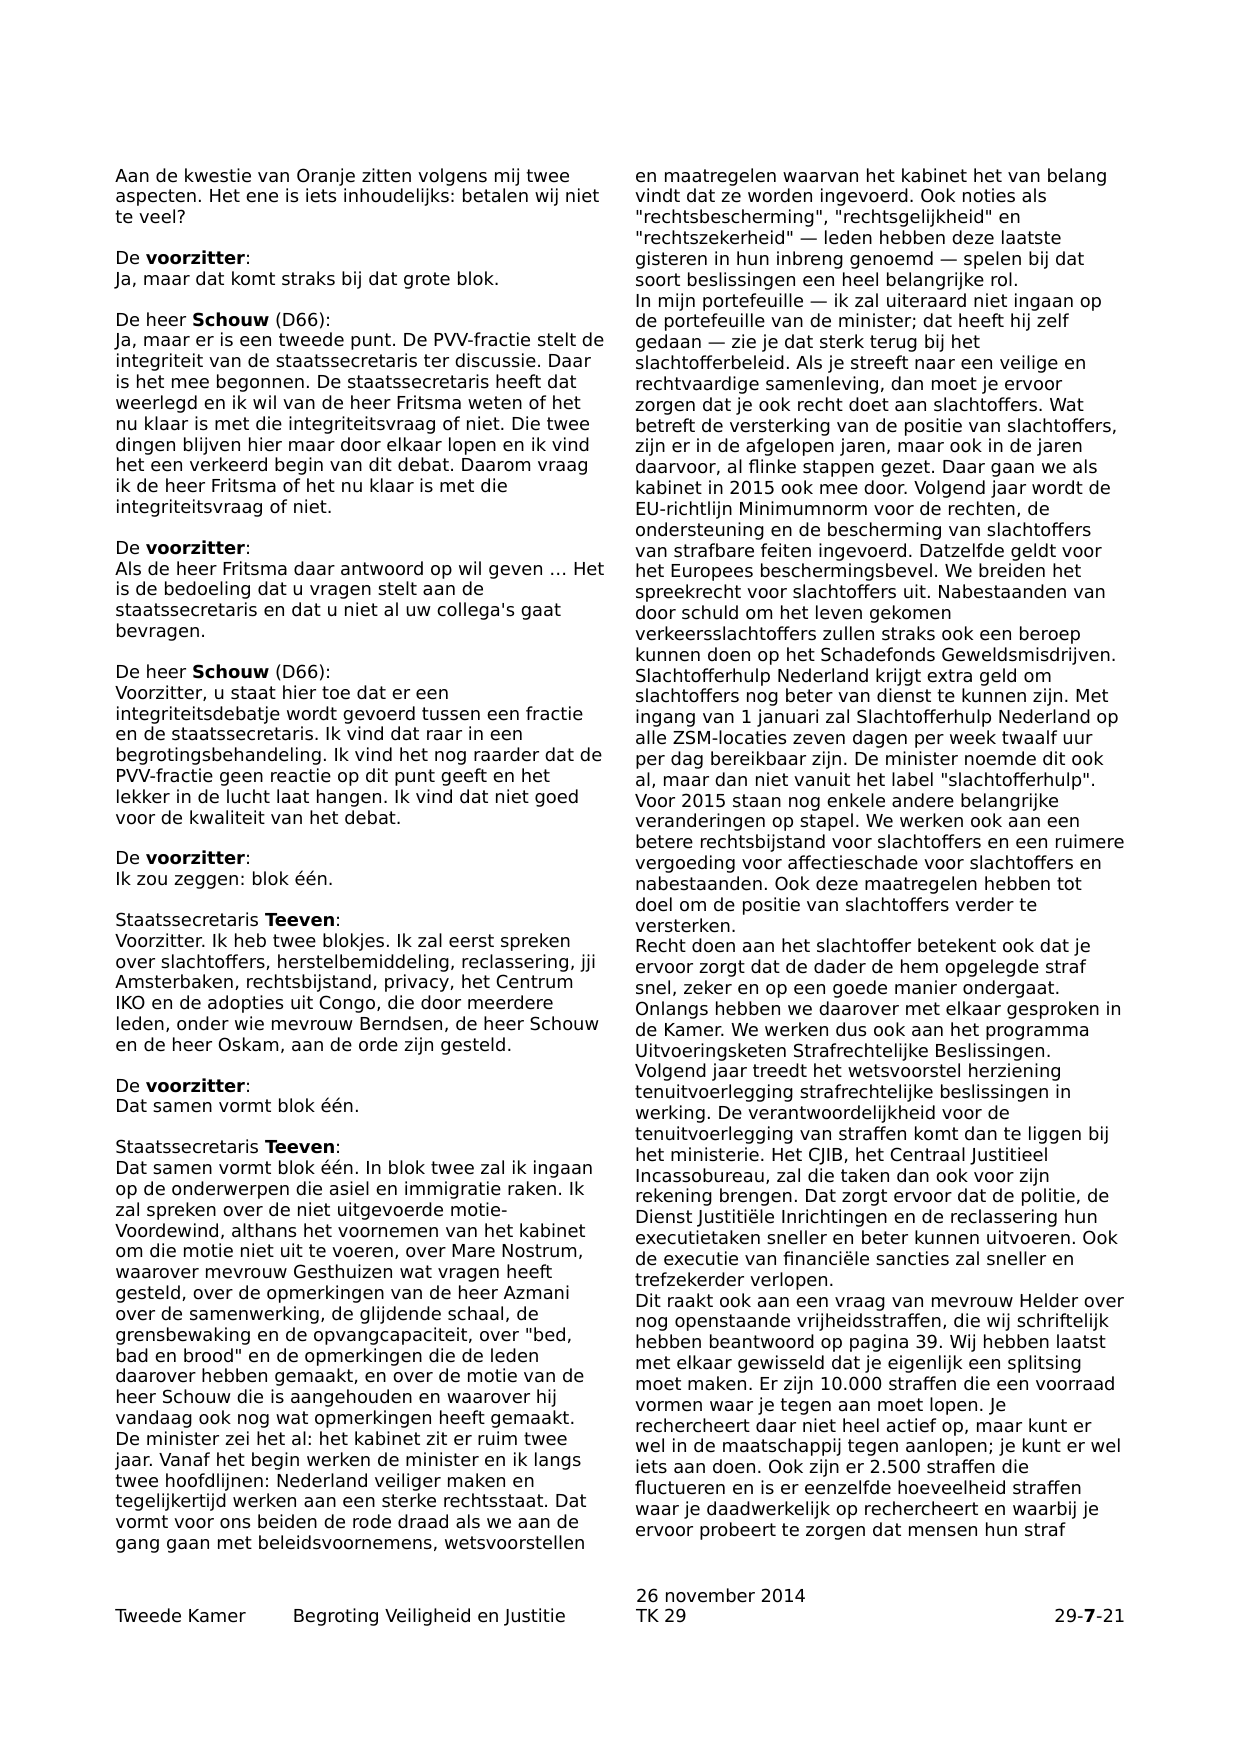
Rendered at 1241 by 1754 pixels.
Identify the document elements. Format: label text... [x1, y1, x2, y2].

text Ja, maar dat komt straks bij dat grote blok. [115, 268, 605, 289]
text Dat samen vormt blok één. In blok twee zal ik ingaan op de onderwerpen die asiel en immigratie raken. Ik zal spreken over de niet uitgevoerde motie-Voordewind, althans het voornemen van het kabinet om die motie niet uit te voeren, over Mare Nostrum, waarover mevrouw Gesthuizen wat vragen heeft gesteld, over de opmerkingen van de heer Azmani over de samenwerking, de glijdende schaal, de grensbewaking en de opvangcapaciteit, over "bed, bad en brood" en de opmerkingen die de leden daarover hebben gemaakt, en over de motie van de heer Schouw die is aangehouden en waarover hij vandaag ook nog wat opmerkingen heeft gemaakt. [115, 1158, 605, 1429]
text De voorzitter: [115, 1076, 605, 1096]
text De voorzitter: [115, 248, 605, 268]
text en maatregelen waarvan het kabinet het van belang vindt dat ze worden ingevoerd. Ook noties als "rechtsbescherming", "rechtsgelijkheid" en "rechtszekerheid" — leden hebben deze laatste gisteren in hun inbreng genoemd — spelen bij dat soort beslissingen een heel belangrijke rol. [635, 165, 1125, 290]
text De minister zei het al: het kabinet zit er ruim twee jaar. Vanaf het begin werken de minister en ik langs twee hoofdlijnen: Nederland veiliger maken en tegelijkertijd werken aan een sterke rechtsstaat. Dat vormt voor ons beiden de rode draad als we aan de gang gaan met beleidsvoornemens, wetsvoorstellen [115, 1429, 605, 1554]
text Voorzitter. Ik heb twee blokjes. Ik zal eerst spreken over slachtoffers, herstelbemiddeling, reclassering, jji Amsterbaken, rechtsbijstand, privacy, het Centrum IKO en de adopties uit Congo, die door meerdere leden, onder wie mevrouw Berndsen, de heer Schouw en de heer Oskam, aan de orde zijn gesteld. [115, 931, 605, 1056]
text Ja, maar er is een tweede punt. De PVV-fractie stelt de integriteit van de staatssecretaris ter discussie. Daar is het mee begonnen. De staatssecretaris heeft dat weerlegd en ik wil van de heer Fritsma weten of het nu klaar is met die integriteitsvraag of niet. Die twee dingen blijven hier maar door elkaar lopen en ik vind het een verkeerd begin van dit debat. Daarom vraag ik de heer Fritsma of het nu klaar is met die integriteitsvraag of niet. [115, 330, 605, 518]
text Ik zou zeggen: blok één. [115, 869, 605, 890]
text Staatssecretaris Teeven: [115, 910, 605, 931]
text Dat samen vormt blok één. [115, 1096, 605, 1117]
text In mijn portefeuille — ik zal uiteraard niet ingaan op de portefeuille van de minister; dat heeft hij zelf gedaan — zie je dat sterk terug bij het slachtofferbeleid. Als je streeft naar een veilige en rechtvaardige samenleving, dan moet je ervoor zorgen dat je ook recht doet aan slachtoffers. Wat betreft de versterking van de positie van slachtoffers, zijn er in de afgelopen jaren, maar ook in de jaren daarvoor, al flinke stappen gezet. Daar gaan we als kabinet in 2015 ook mee door. Volgend jaar wordt de EU-richtlijn Minimumnorm voor de rechten, de ondersteuning en de bescherming van slachtoffers van strafbare feiten ingevoerd. Datzelfde geldt voor het Europees beschermingsbevel. We breiden het spreekrecht voor slachtoffers uit. Nabestaanden van door schuld om het leven gekomen verkeersslachtoffers zullen straks ook een beroep kunnen doen op het Schadefonds Geweldsmisdrijven. Slachtofferhulp Nederland krijgt extra geld om slachtoffers nog beter van dienst te kunnen zijn. Met ingang van 1 januari zal Slachtofferhulp Nederland op alle ZSM-locaties zeven dagen per week twaalf uur per dag bereikbaar zijn. De minister noemde dit ook al, maar dan niet vanuit het label "slachtofferhulp". Voor 2015 staan nog enkele andere belangrijke veranderingen op stapel. We werken ook aan een betere rechtsbijstand voor slachtoffers en een ruimere vergoeding voor affectieschade voor slachtoffers en nabestaanden. Ook deze maatregelen hebben tot doel om de positie van slachtoffers verder te versterken. [635, 290, 1125, 936]
text Staatssecretaris Teeven: [115, 1137, 605, 1158]
text Als de heer Fritsma daar antwoord op wil geven … Het is de bedoeling dat u vragen stelt aan de staatssecretaris en dat u niet al uw collega's gaat bevragen. [115, 558, 605, 642]
text De voorzitter: [115, 848, 605, 869]
text Recht doen aan het slachtoffer betekent ook dat je ervoor zorgt dat de dader de hem opgelegde straf snel, zeker en op een goede manier ondergaat. Onlangs hebben we daarover met elkaar gesproken in de Kamer. We werken dus ook aan het programma Uitvoeringsketen Strafrechtelijke Beslissingen. Volgend jaar treedt het wetsvoorstel herziening tenuitvoerlegging strafrechtelijke beslissingen in werking. De verantwoordelijkheid voor de tenuitvoerlegging van straffen komt dan te liggen bij het ministerie. Het CJIB, het Centraal Justitieel Incassobureau, zal die taken dan ook voor zijn rekening brengen. Dat zorgt ervoor dat de politie, de Dienst Justitiële Inrichtingen en de reclassering hun executietaken sneller en beter kunnen uitvoeren. Ook de executie van financiële sancties zal sneller en trefzekerder verlopen. [635, 936, 1125, 1290]
text Dit raakt ook aan een vraag van mevrouw Helder over nog openstaande vrijheidsstraffen, die wij schriftelijk hebben beantwoord op pagina 39. Wij hebben laatst met elkaar gewisseld dat je eigenlijk een splitsing moet maken. Er zijn 10.000 straffen die een voorraad vormen waar je tegen aan moet lopen. Je rechercheert daar niet heel actief op, maar kunt er wel in de maatschappij tegen aanlopen; je kunt er wel iets aan doen. Ook zijn er 2.500 straffen die fluctueren en is er eenzelfde hoeveelheid straffen waar je daadwerkelijk op rechercheert en waarbij je ervoor probeert te zorgen dat mensen hun straf [635, 1290, 1125, 1540]
text De voorzitter: [115, 538, 605, 558]
text De heer Schouw (D66): [115, 309, 605, 330]
text Voorzitter, u staat hier toe dat er een integriteitsdebatje wordt gevoerd tussen een fractie en de staatssecretaris. Ik vind dat raar in een begrotingsbehandeling. Ik vind het nog raarder dat de PVV-fractie geen reactie op dit punt geeft en het lekker in de lucht laat hangen. Ik vind dat niet goed voor de kwaliteit van het debat. [115, 682, 605, 828]
text Aan de kwestie van Oranje zitten volgens mij twee aspecten. Het ene is iets inhoudelijks: betalen wij niet te veel? [115, 165, 605, 228]
text De heer Schouw (D66): [115, 662, 605, 682]
